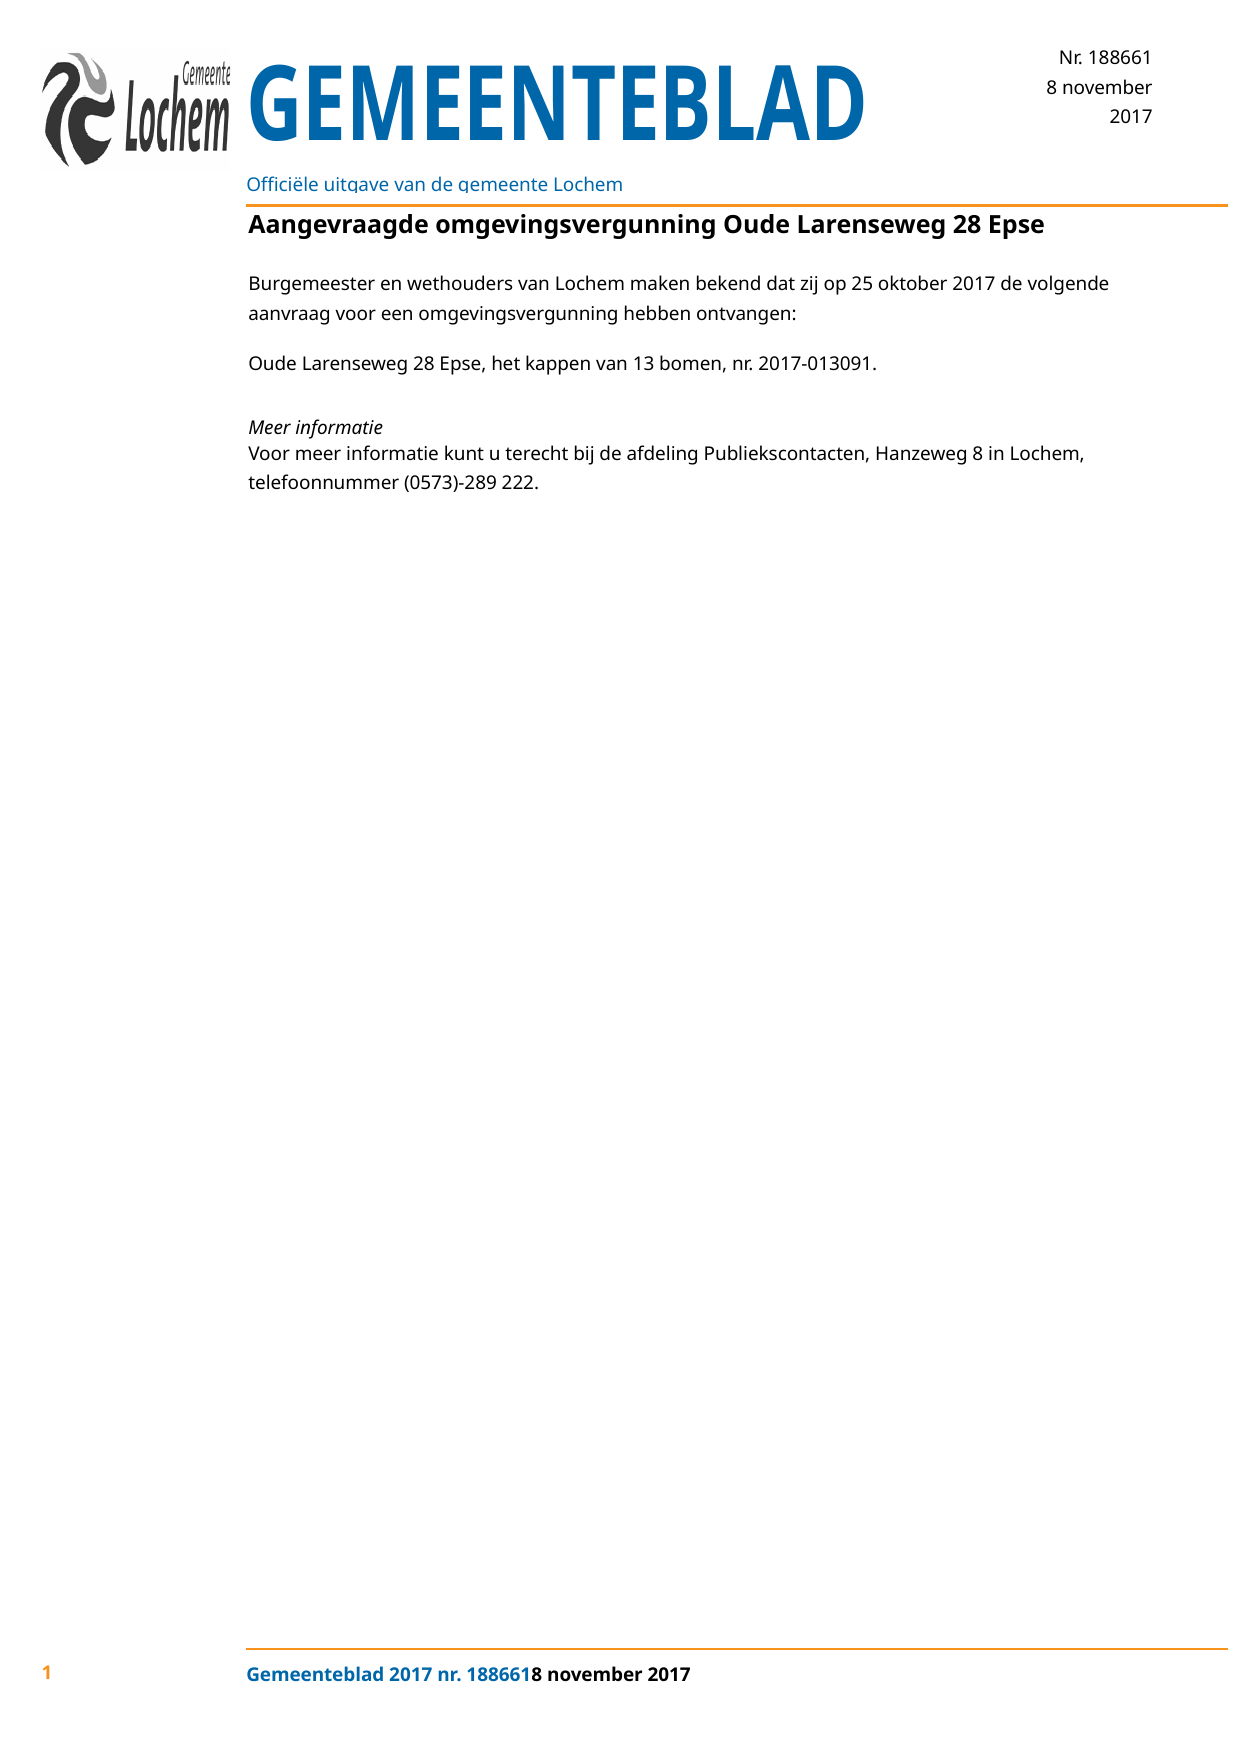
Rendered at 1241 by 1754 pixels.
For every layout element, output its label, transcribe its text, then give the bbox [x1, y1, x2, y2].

text Oude Larenseweg 28 Epse, het kappen van 13 bomen, nr. 2017-013091. [248, 350, 1152, 376]
text Voor meer informatie kunt u terecht bij de afdeling Publiekscontacten, Hanzeweg 8 in Lochem, telefoonnummer (0573)-289 222. [248, 440, 1152, 495]
text Burgemeester en wethouders van Lochem maken bekend dat zij op 25 oktober 2017 de volgende aanvraag voor een omgevingsvergunning hebben ontvangen: [248, 270, 1152, 326]
text Aangevraagde omgevingsvergunning Oude Larenseweg 28 Epse [248, 207, 1152, 241]
picture [41, 47, 231, 172]
text Meer informatie [248, 414, 1152, 440]
